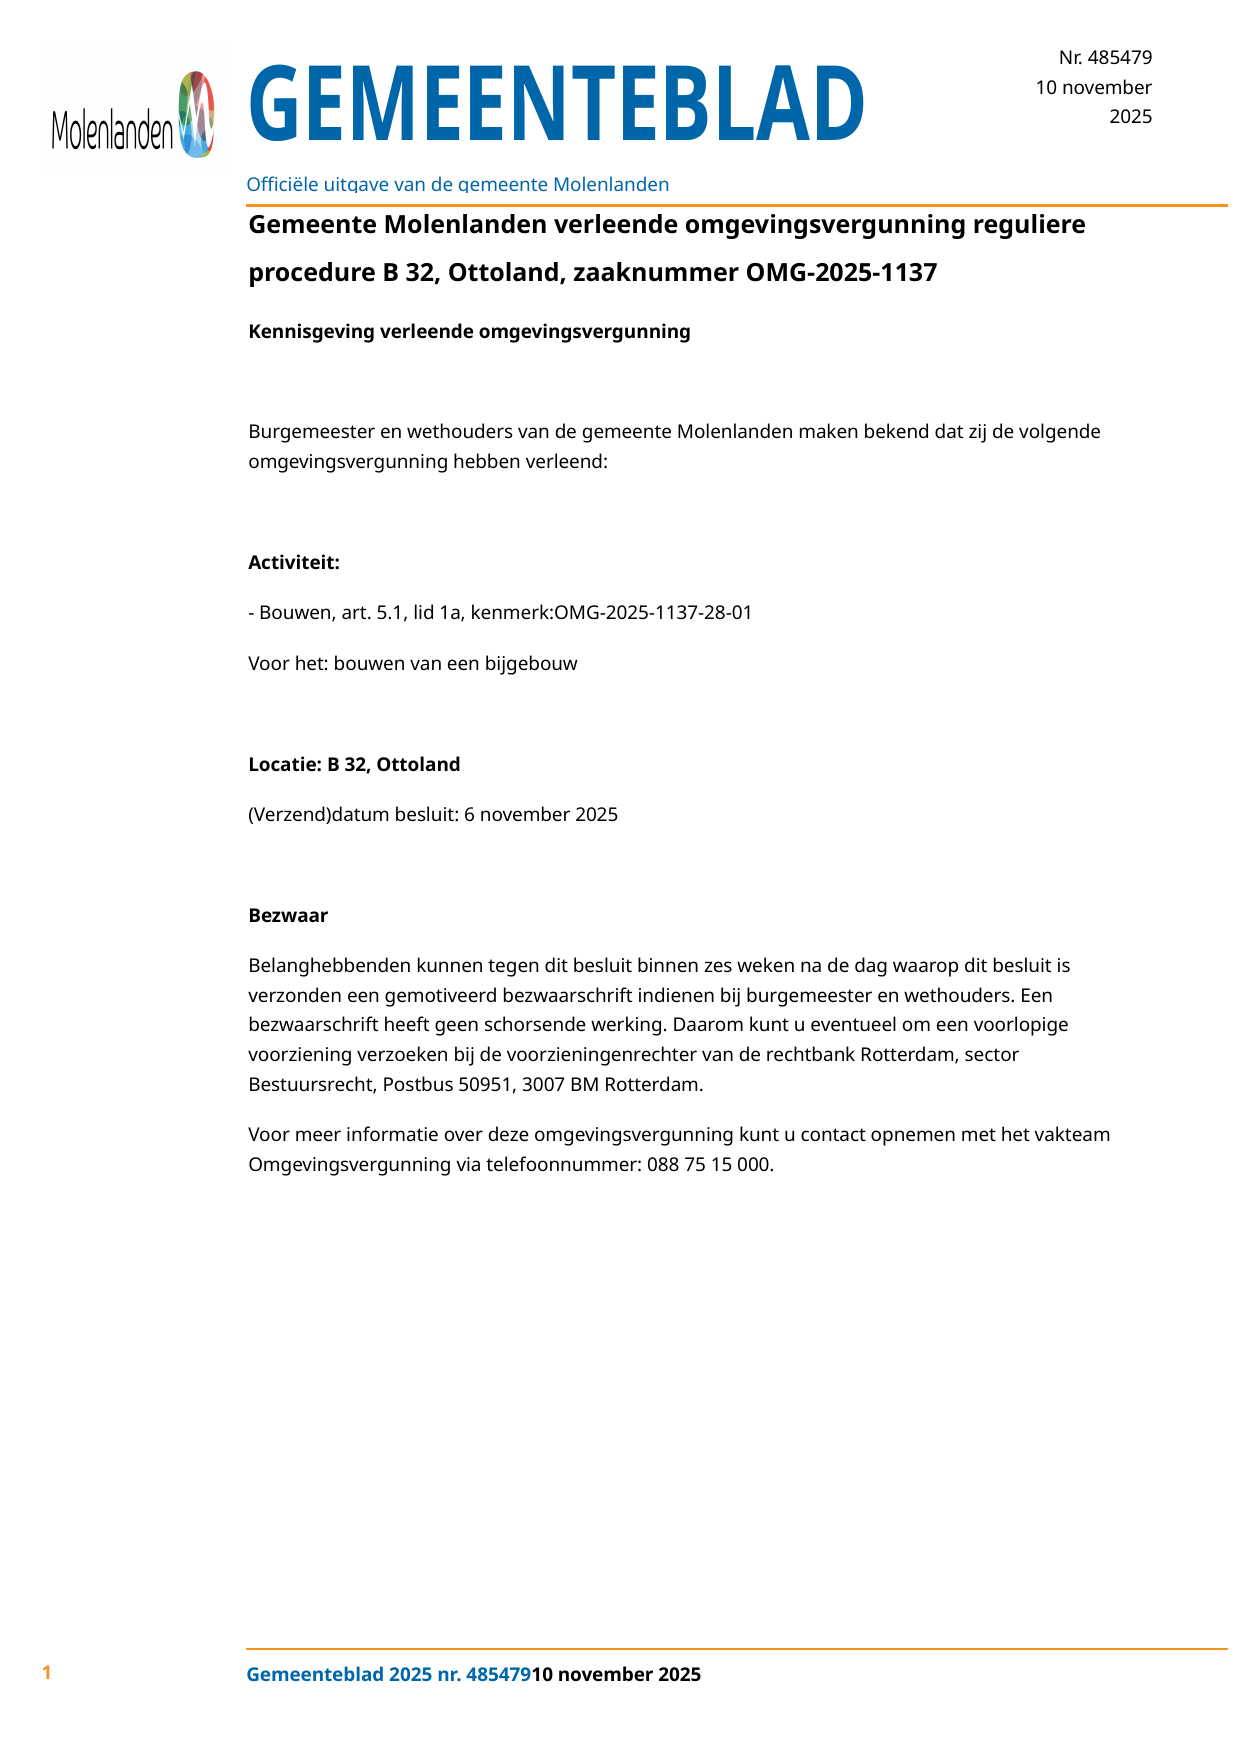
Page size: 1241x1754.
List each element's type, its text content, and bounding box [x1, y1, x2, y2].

picture [41, 47, 231, 172]
text Bezwaar [248, 902, 1152, 928]
text Locatie: B 32, Ottoland [248, 751, 1152, 777]
text Gemeente Molenlanden verleende omgevingsvergunning reguliere procedure B 32, Ottoland, zaaknummer OMG-2025-1137 [248, 207, 1152, 288]
text - Bouwen, art. 5.1, lid 1a, kenmerk:OMG-2025-1137-28-01 [248, 599, 1152, 625]
text Activiteit: [248, 549, 1152, 575]
text Burgemeester en wethouders van de gemeente Molenlanden maken bekend dat zij de volgende omgevingsvergunning hebben verleend: [248, 419, 1152, 474]
text Voor het: bouwen van een bijgebouw [248, 650, 1152, 676]
text Belanghebbenden kunnen tegen dit besluit binnen zes weken na de dag waarop dit besluit is verzonden een gemotiveerd bezwaarschrift indienen bij burgemeester en wethouders. Een bezwaarschrift heeft geen schorsende werking. Daarom kunt u eventueel om een voorlopige voorziening verzoeken bij de voorzieningenrechter van de rechtbank Rotterdam, sector Bestuursrecht, Postbus 50951, 3007 BM Rotterdam. [248, 952, 1152, 1097]
text Kennisgeving verleende omgevingsvergunning [248, 318, 1152, 344]
text Voor meer informatie over deze omgevingsvergunning kunt u contact opnemen met het vakteam Omgevingsvergunning via telefoonnummer: 088 75 15 000. [248, 1121, 1152, 1177]
text (Verzend)datum besluit: 6 november 2025 [248, 801, 1152, 827]
